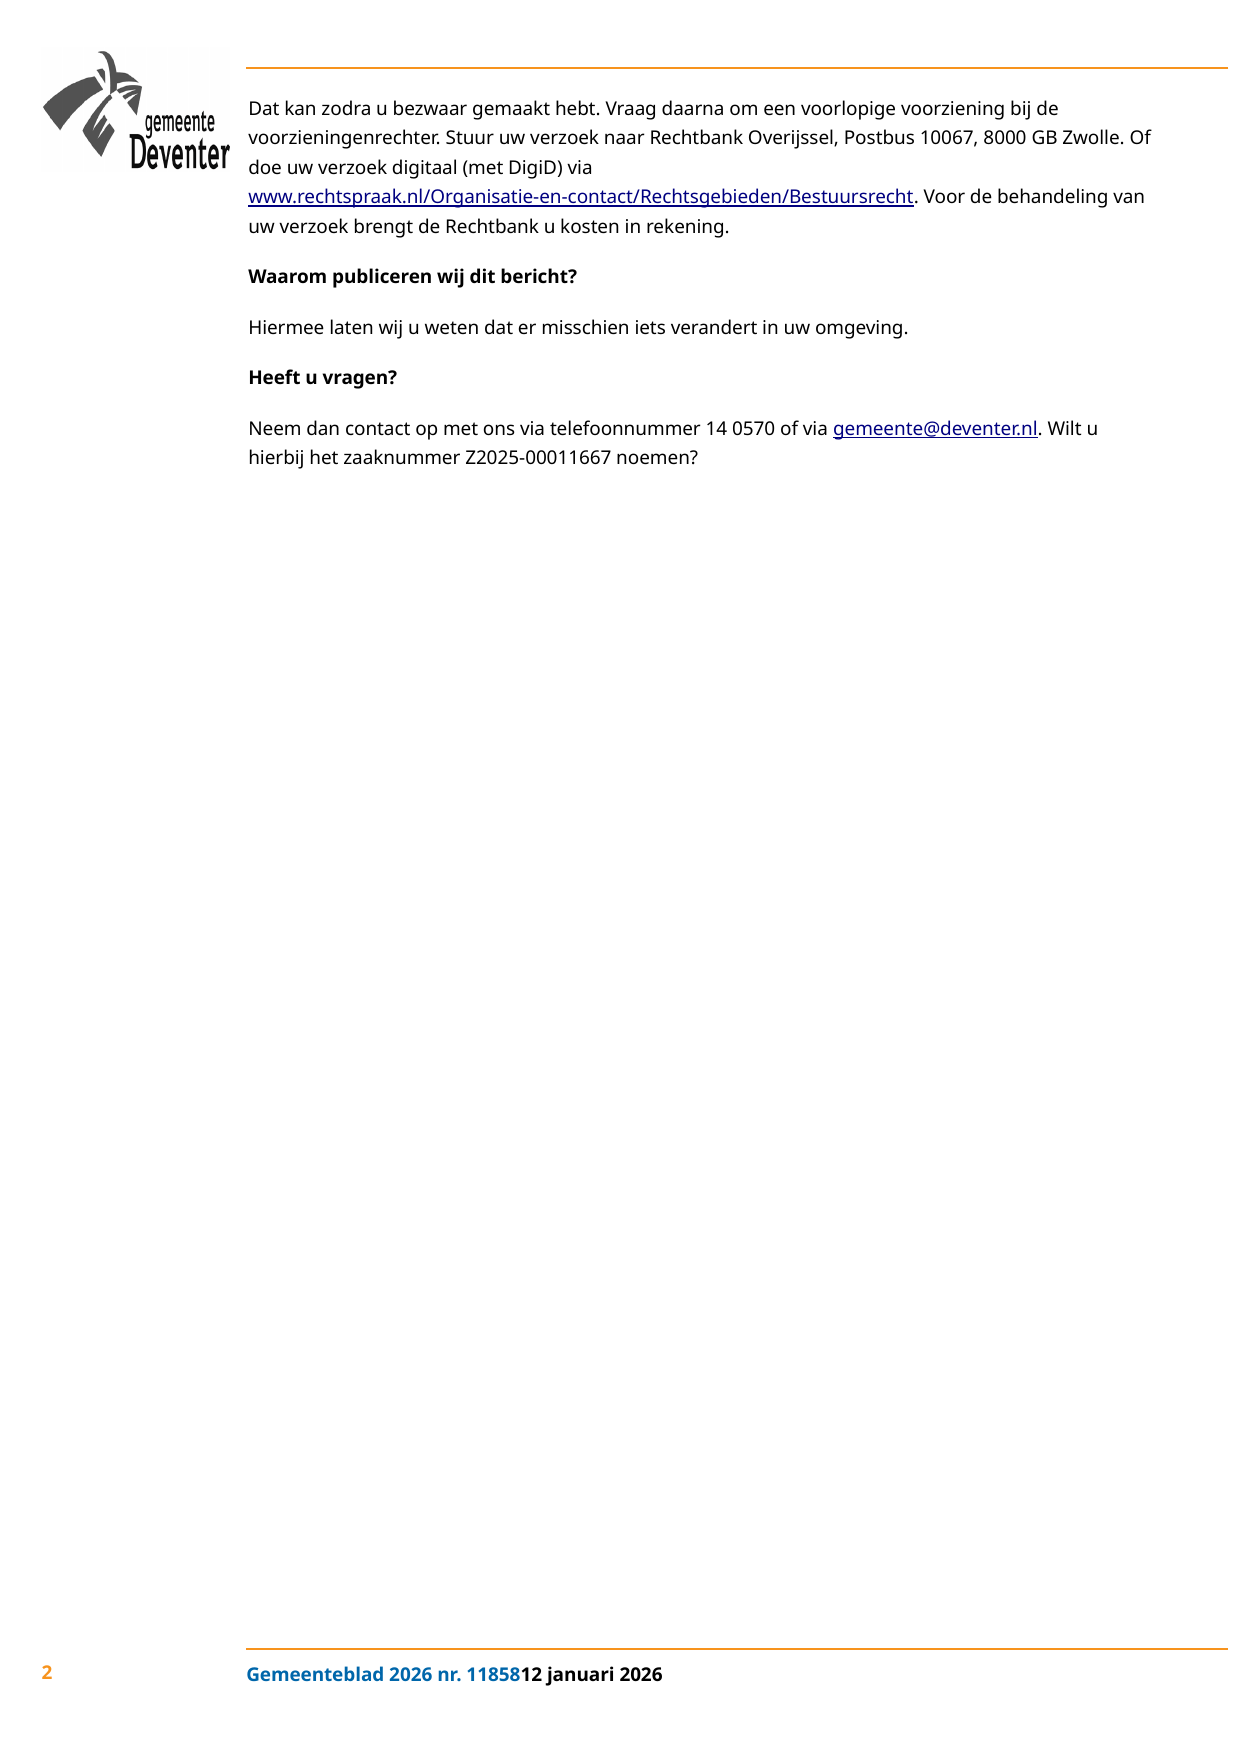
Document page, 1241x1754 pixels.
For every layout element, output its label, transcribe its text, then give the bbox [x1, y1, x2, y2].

text Hiermee laten wij u weten dat er misschien iets verandert in uw omgeving. [248, 314, 1152, 340]
text Dat kan zodra u bezwaar gemaakt hebt. Vraag daarna om een voorlopige voorziening bij de voorzieningenrechter. Stuur uw verzoek naar Rechtbank Overijssel, Postbus 10067, 8000 GB Zwolle. Of doe uw verzoek digitaal (met DigiD) via www.rechtspraak.nl/Organisatie-en-contact/Rechtsgebieden/Bestuursrecht. Voor de behandeling van uw verzoek brengt de Rechtbank u kosten in rekening. [248, 95, 1152, 239]
text Waarom publiceren wij dit bericht? [248, 263, 1152, 289]
picture [41, 47, 231, 172]
text Neem dan contact op met ons via telefoonnummer 14 0570 of via gemeente@deventer.nl. Wilt u hierbij het zaaknummer Z2025-00011667 noemen? [248, 415, 1152, 470]
text Heeft u vragen? [248, 364, 1152, 390]
